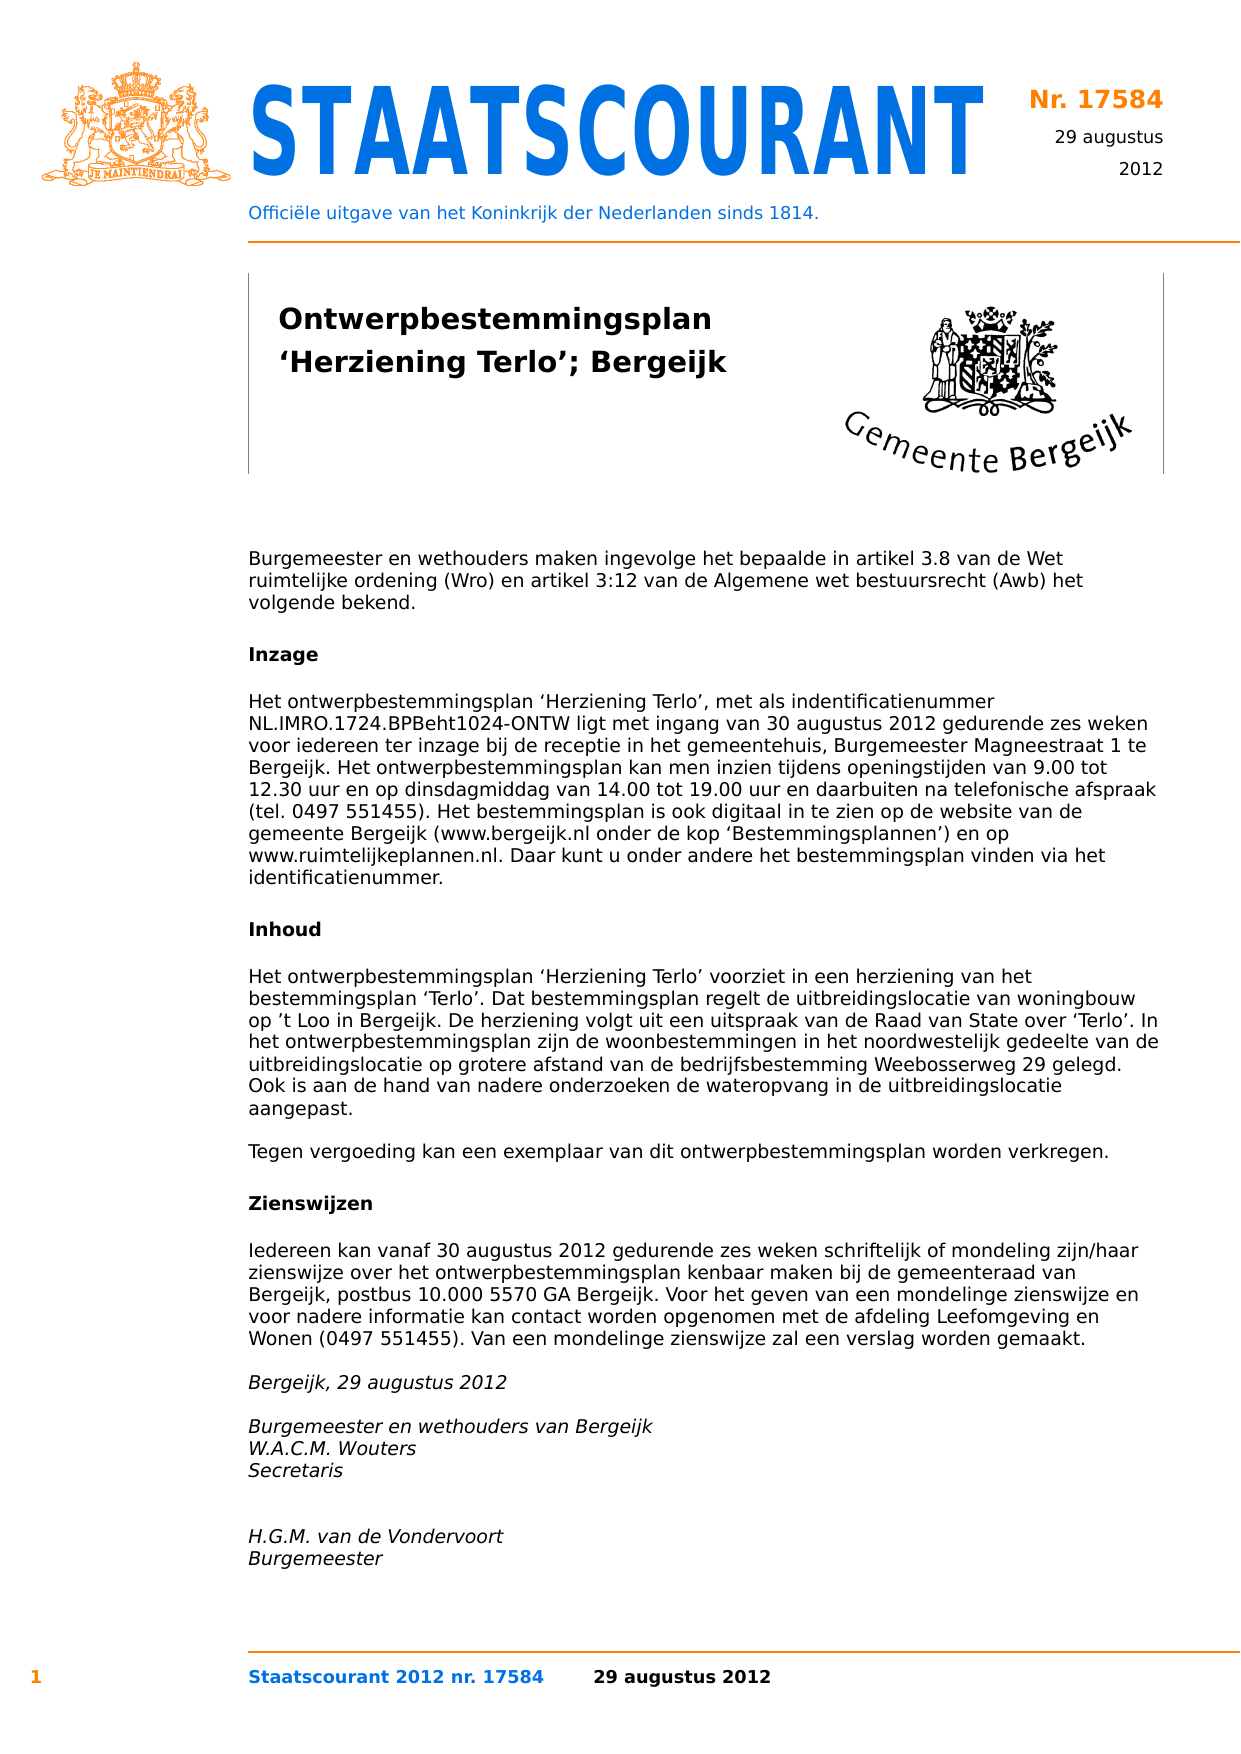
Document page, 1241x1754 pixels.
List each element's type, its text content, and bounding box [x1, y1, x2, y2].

text Het ontwerpbestemmingsplan ‘Herziening Terlo’ voorziet in een herziening van het bestemmingsplan ‘Terlo’. Dat bestemmingsplan regelt de uitbreidingslocatie van woningbouw op ’t Loo in Bergeijk. De herziening volgt uit een uitspraak van de Raad van State over ‘Terlo’. In het ontwerpbestemmingsplan zijn de woonbestemmingen in het noordwestelijk gedeelte van de uitbreidingslocatie op grotere afstand van de bedrijfsbestemming Weebosserweg 29 gelegd. Ook is aan de hand van nadere onderzoeken de wateropvang in de uitbreidingslocatie aangepast. [248, 966, 1163, 1119]
table_cell 2012 [998, 153, 1240, 203]
text Burgemeester en wethouders van Bergeijk W.A.C.M. Wouters Secretaris [248, 1416, 1163, 1482]
picture [41, 62, 231, 186]
subtitle Inzage [248, 644, 1163, 666]
text Bergeijk, 29 augustus 2012 [248, 1372, 1163, 1394]
table_header [25, 62, 248, 241]
text Burgemeester en wethouders maken ingevolge het bepaalde in artikel 3.8 van de Wet ruimtelijke ordening (Wro) en artikel 3:12 van de Algemene wet bestuursrecht (Awb) het volgende bekend. [248, 548, 1163, 614]
table_header Nr. 17584 [998, 62, 1240, 121]
text H.G.M. van de Vondervoort Burgemeester [248, 1504, 1163, 1569]
subtitle Inhoud [248, 918, 1163, 941]
text Iedereen kan vanaf 30 augustus 2012 gedurende zes weken schriftelijk of mondeling zijn/haar zienswijze over het ontwerpbestemmingsplan kenbaar maken bij de gemeenteraad van Bergeijk, postbus 10.000 5570 GA Bergeijk. Voor het geven van een mondelinge zienswijze en voor nadere informatie kan contact worden opgenomen met de afdeling Leefomgeving en Wonen (0497 551455). Van een mondelinge zienswijze zal een verslag worden gemaakt. [248, 1240, 1163, 1350]
table_cell Officiële uitgave van het Koninkrijk der Nederlanden sinds 1814. [248, 203, 1240, 241]
subtitle Ontwerpbestemmingsplan ‘Herziening Terlo’; Bergeijk [249, 273, 1163, 474]
text Tegen vergoeding kan een exemplaar van dit ontwerpbestemmingsplan worden verkregen. [248, 1141, 1163, 1163]
table_cell 29 augustus [998, 121, 1240, 153]
subtitle Zienswijzen [248, 1193, 1163, 1215]
text Het ontwerpbestemmingsplan ‘Herziening Terlo’, met als indentificatienummer [248, 691, 1163, 713]
text NL.IMRO.1724.BPBeht1024-ONTW ligt met ingang van 30 augustus 2012 gedurende zes weken voor iedereen ter inzage bij de receptie in het gemeentehuis, Burgemeester Magneestraat 1 te Bergeijk. Het ontwerpbestemmingsplan kan men inzien tijdens openingstijden van 9.00 tot 12.30 uur en op dinsdagmiddag van 14.00 tot 19.00 uur en daarbuiten na telefonische afspraak (tel. 0497 551455). Het bestemmingsplan is ook digitaal in te zien op de website van de gemeente Bergeijk (www.bergeijk.nl onder de kop ‘Bestemmingsplannen’) en op www.ruimtelijkeplannen.nl. Daar kunt u onder andere het bestemmingsplan vinden via het identificatienummer. [248, 713, 1163, 888]
picture [844, 302, 1134, 474]
table_header STAATSCOURANT [248, 62, 998, 203]
